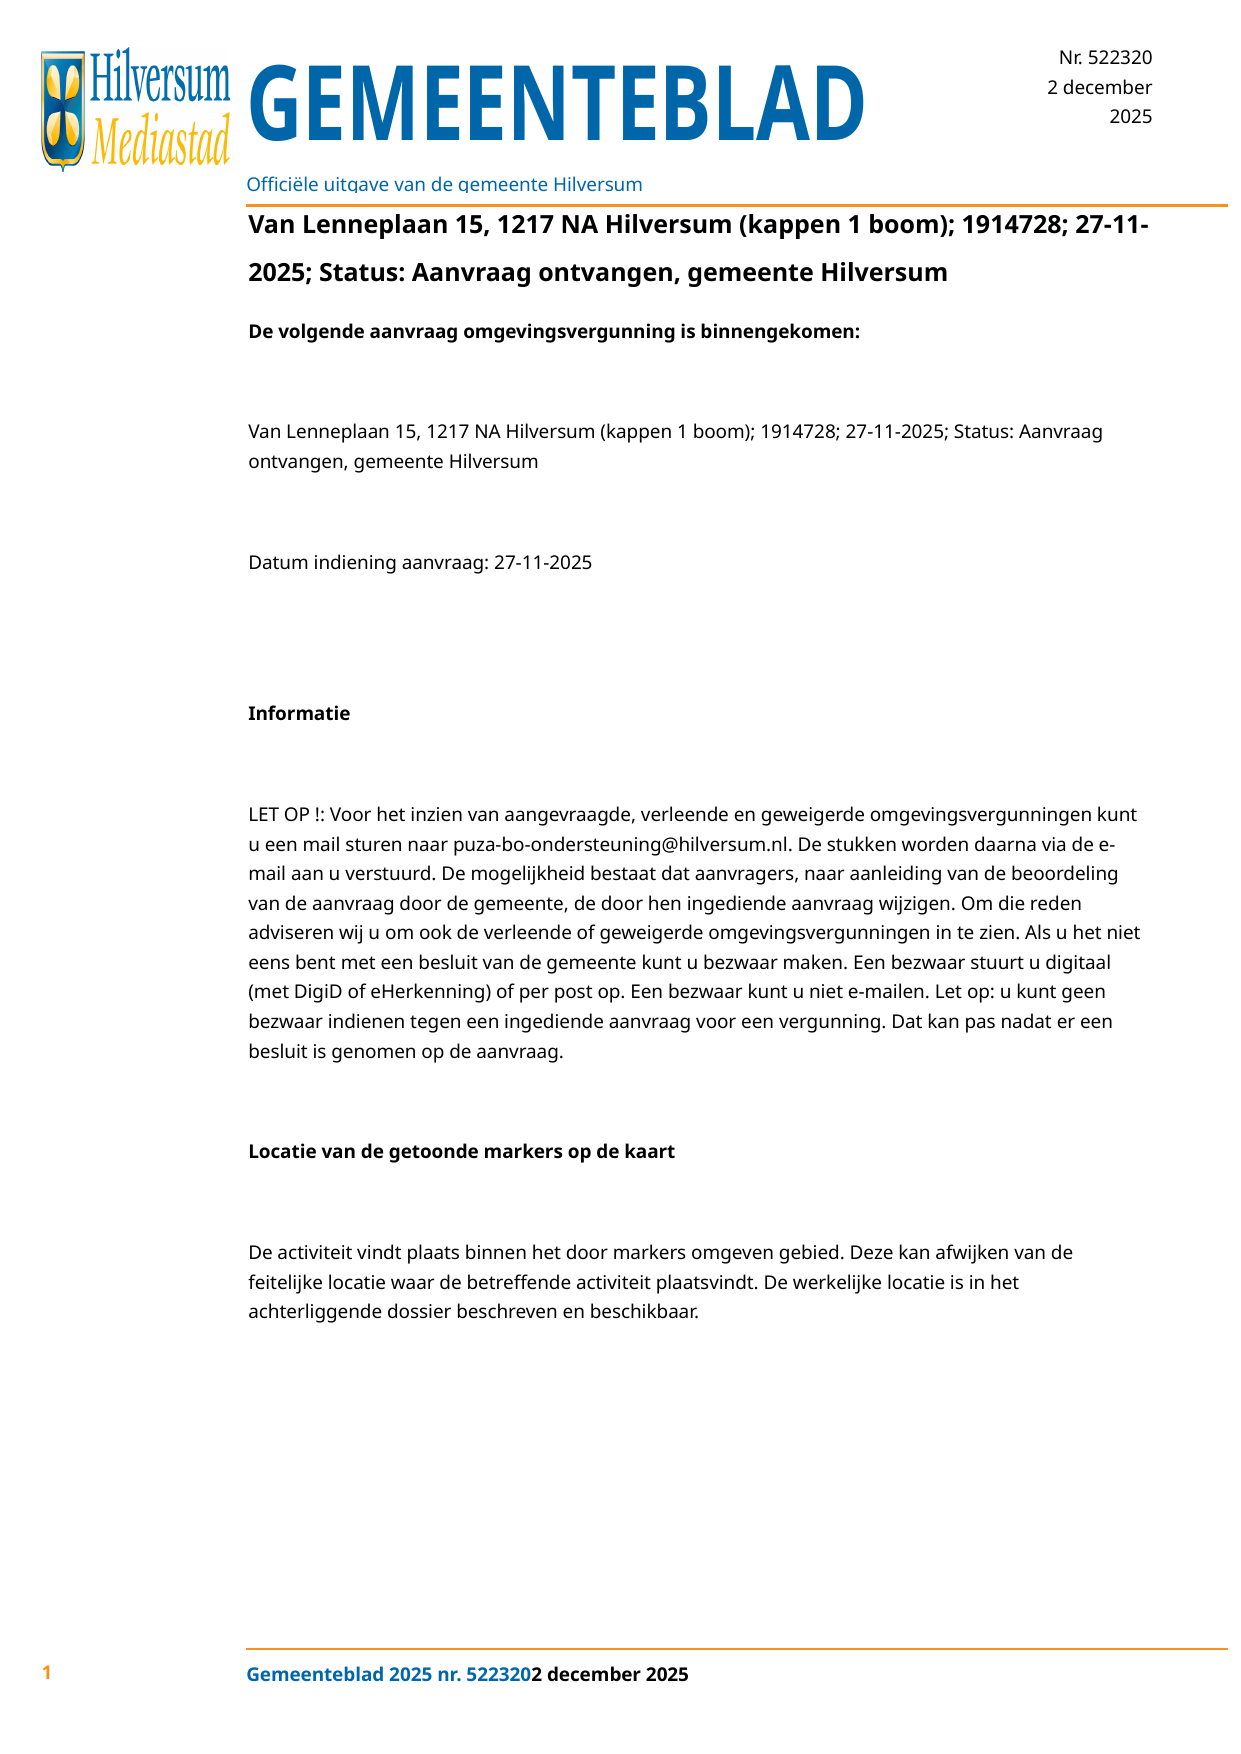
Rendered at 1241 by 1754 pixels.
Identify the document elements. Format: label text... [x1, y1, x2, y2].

text De activiteit vindt plaats binnen het door markers omgeven gebied. Deze kan afwijken van de feitelijke locatie waar de betreffende activiteit plaatsvindt. De werkelijke locatie is in het achterliggende dossier beschreven en beschikbaar. [248, 1239, 1152, 1324]
text De volgende aanvraag omgevingsvergunning is binnengekomen: [248, 318, 1152, 344]
text Van Lenneplaan 15, 1217 NA Hilversum (kappen 1 boom); 1914728; 27-11-2025; Status: Aanvraag ontvangen, gemeente Hilversum [248, 207, 1152, 288]
text Van Lenneplaan 15, 1217 NA Hilversum (kappen 1 boom); 1914728; 27-11-2025; Status: Aanvraag ontvangen, gemeente Hilversum [248, 419, 1152, 474]
text Datum indiening aanvraag: 27-11-2025 [248, 549, 1152, 575]
text Informatie [248, 700, 1152, 726]
picture [41, 47, 231, 172]
text Locatie van de getoonde markers op de kaart [248, 1139, 1152, 1164]
text LET OP !: Voor het inzien van aangevraagde, verleende en geweigerde omgevingsvergunningen kunt u een mail sturen naar puza-bo-ondersteuning@hilversum.nl. De stukken worden daarna via de e-mail aan u verstuurd. De mogelijkheid bestaat dat aanvragers, naar aanleiding van de beoordeling van de aanvraag door de gemeente, de door hen ingediende aanvraag wijzigen. Om die reden adviseren wij u om ook de verleende of geweigerde omgevingsvergunningen in te zien. Als u het niet eens bent met een besluit van de gemeente kunt u bezwaar maken. Een bezwaar stuurt u digitaal (met DigiD of eHerkenning) of per post op. Een bezwaar kunt u niet e-mailen. Let op: u kunt geen bezwaar indienen tegen een ingediende aanvraag voor een vergunning. Dat kan pas nadat er een besluit is genomen op de aanvraag. [248, 801, 1152, 1064]
